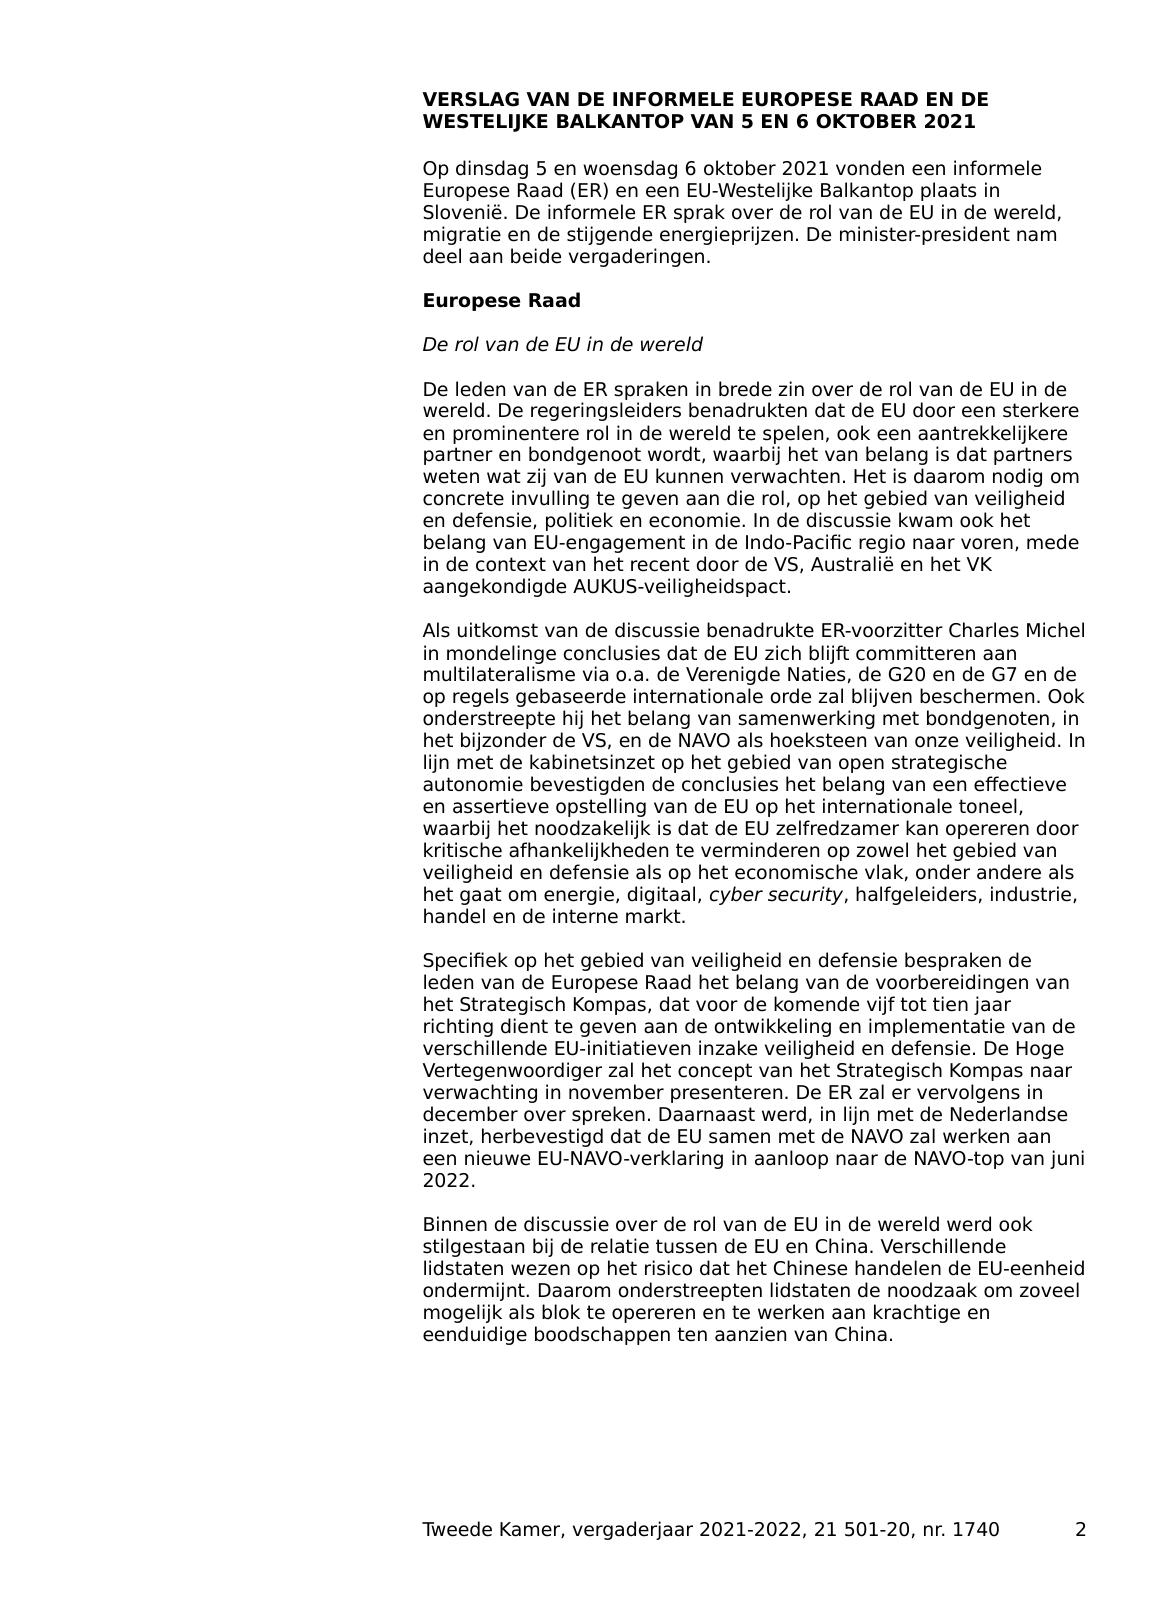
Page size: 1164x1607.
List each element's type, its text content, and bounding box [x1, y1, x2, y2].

subtitle De rol van de EU in de wereld [422, 334, 1087, 356]
text De leden van de ER spraken in brede zin over de rol van de EU in de wereld. De regeringsleiders benadrukten dat de EU door een sterkere en prominentere rol in de wereld te spelen, ook een aantrekkelijkere partner en bondgenoot wordt, waarbij het van belang is dat partners weten wat zij van de EU kunnen verwachten. Het is daarom nodig om concrete invulling te geven aan die rol, op het gebied van veiligheid en defensie, politiek en economie. In de discussie kwam ook het belang van EU-engagement in de Indo-Pacific regio naar voren, mede in de context van het recent door de VS, Australië en het VK aangekondigde AUKUS-veiligheidspact. [422, 378, 1087, 598]
subtitle VERSLAG VAN DE INFORMELE EUROPESE RAAD EN DE WESTELIJKE BALKANTOP VAN 5 EN 6 OKTOBER 2021 [422, 89, 1087, 133]
subtitle Europese Raad [422, 290, 1087, 312]
text Specifiek op het gebied van veiligheid en defensie bespraken de leden van de Europese Raad het belang van de voorbereidingen van het Strategisch Kompas, dat voor de komende vijf tot tien jaar richting dient te geven aan de ontwikkeling en implementatie van de verschillende EU-initiatieven inzake veiligheid en defensie. De Hoge Vertegenwoordiger zal het concept van het Strategisch Kompas naar verwachting in november presenteren. De ER zal er vervolgens in december over spreken. Daarnaast werd, in lijn met de Nederlandse inzet, herbevestigd dat de EU samen met de NAVO zal werken aan een nieuwe EU-NAVO-verklaring in aanloop naar de NAVO-top van juni 2022. [422, 950, 1087, 1192]
text Op dinsdag 5 en woensdag 6 oktober 2021 vonden een informele Europese Raad (ER) en een EU-Westelijke Balkantop plaats in Slovenië. De informele ER sprak over de rol van de EU in de wereld, migratie en de stijgende energieprijzen. De minister-president nam deel aan beide vergaderingen. [422, 158, 1087, 268]
text Als uitkomst van de discussie benadrukte ER-voorzitter Charles Michel in mondelinge conclusies dat de EU zich blijft committeren aan multilateralisme via o.a. de Verenigde Naties, de G20 en de G7 en de op regels gebaseerde internationale orde zal blijven beschermen. Ook onderstreepte hij het belang van samenwerking met bondgenoten, in het bijzonder de VS, en de NAVO als hoeksteen van onze veiligheid. In lijn met de kabinetsinzet op het gebied van open strategische autonomie bevestigden de conclusies het belang van een effectieve en assertieve opstelling van de EU op het internationale toneel, waarbij het noodzakelijk is dat de EU zelfredzamer kan opereren door kritische afhankelijkheden te verminderen op zowel het gebied van veiligheid en defensie als op het economische vlak, onder andere als het gaat om energie, digitaal, cyber security, halfgeleiders, industrie, handel en de interne markt. [422, 620, 1087, 928]
text Binnen de discussie over de rol van de EU in de wereld werd ook stilgestaan bij de relatie tussen de EU en China. Verschillende lidstaten wezen op het risico dat het Chinese handelen de EU-eenheid ondermijnt. Daarom onderstreepten lidstaten de noodzaak om zoveel mogelijk als blok te opereren en te werken aan krachtige en eenduidige boodschappen ten aanzien van China. [422, 1214, 1087, 1346]
